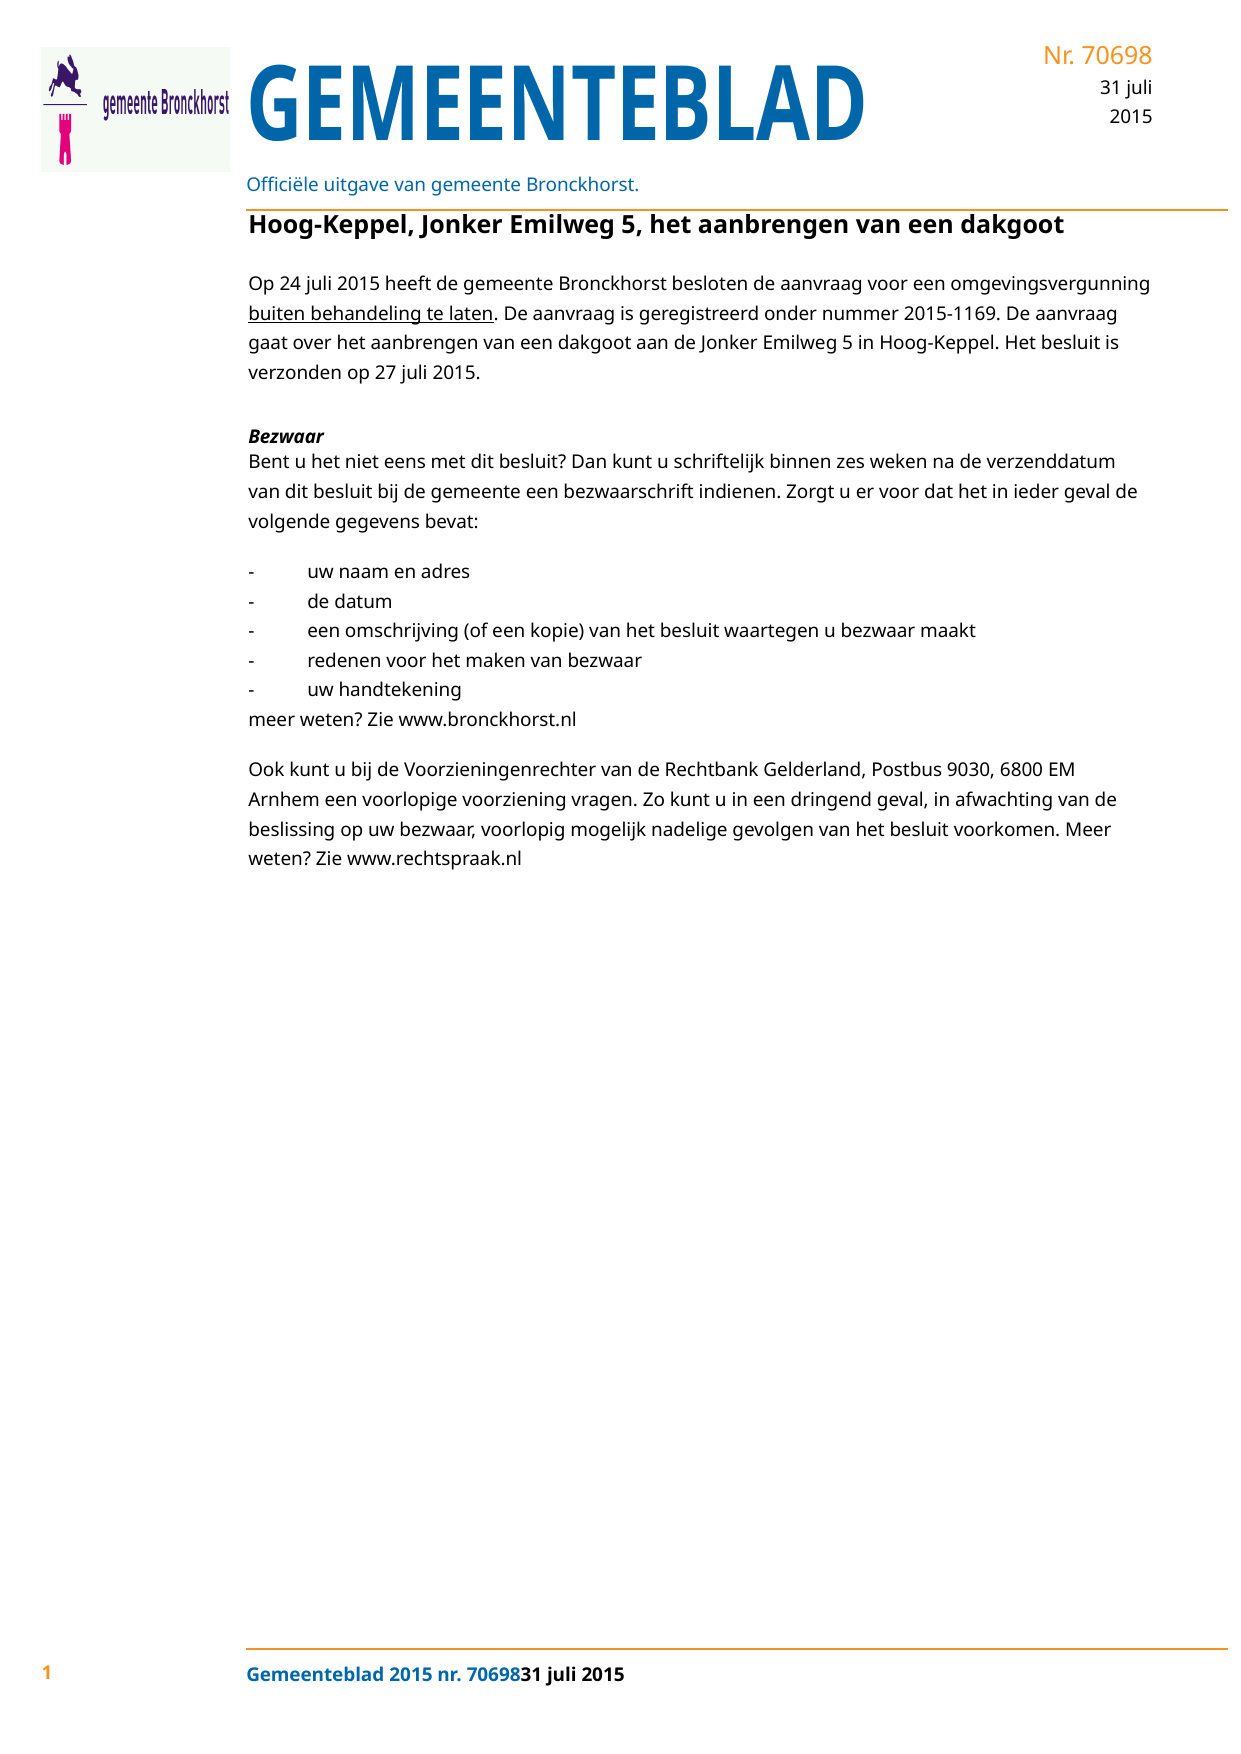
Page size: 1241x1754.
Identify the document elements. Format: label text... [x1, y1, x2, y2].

list redenen voor het maken van bezwaar [248, 647, 1152, 673]
list een omschrijving (of een kopie) van het besluit waartegen u bezwaar maakt [248, 617, 1152, 643]
text Op 24 juli 2015 heeft de gemeente Bronckhorst besloten de aanvraag voor een omgevingsvergunning buiten behandeling te laten. De aanvraag is geregistreerd onder nummer 2015-1169. De aanvraag gaat over het aanbrengen van een dakgoot aan de Jonker Emilweg 5 in Hoog-Keppel. Het besluit is verzonden op 27 juli 2015. [248, 270, 1152, 385]
list uw handtekening [248, 677, 1152, 702]
text Bezwaar [248, 423, 1152, 449]
picture [41, 47, 231, 172]
list de datum [248, 588, 1152, 614]
text Bent u het niet eens met dit besluit? Dan kunt u schriftelijk binnen zes weken na de verzenddatum van dit besluit bij de gemeente een bezwaarschrift indienen. Zorgt u er voor dat het in ieder geval de volgende gegevens bevat: [248, 449, 1152, 534]
list uw naam en adres [248, 558, 1152, 584]
text Hoog-Keppel, Jonker Emilweg 5, het aanbrengen van een dakgoot [248, 211, 1152, 241]
text meer weten? Zie www.bronckhorst.nl [248, 706, 1152, 732]
text Ook kunt u bij de Voorzieningenrechter van de Rechtbank Gelderland, Postbus 9030, 6800 EM Arnhem een voorlopige voorziening vragen. Zo kunt u in een dringend geval, in afwachting van de beslissing op uw bezwaar, voorlopig mogelijk nadelige gevolgen van het besluit voorkomen. Meer weten? Zie www.rechtspraak.nl [248, 757, 1152, 871]
